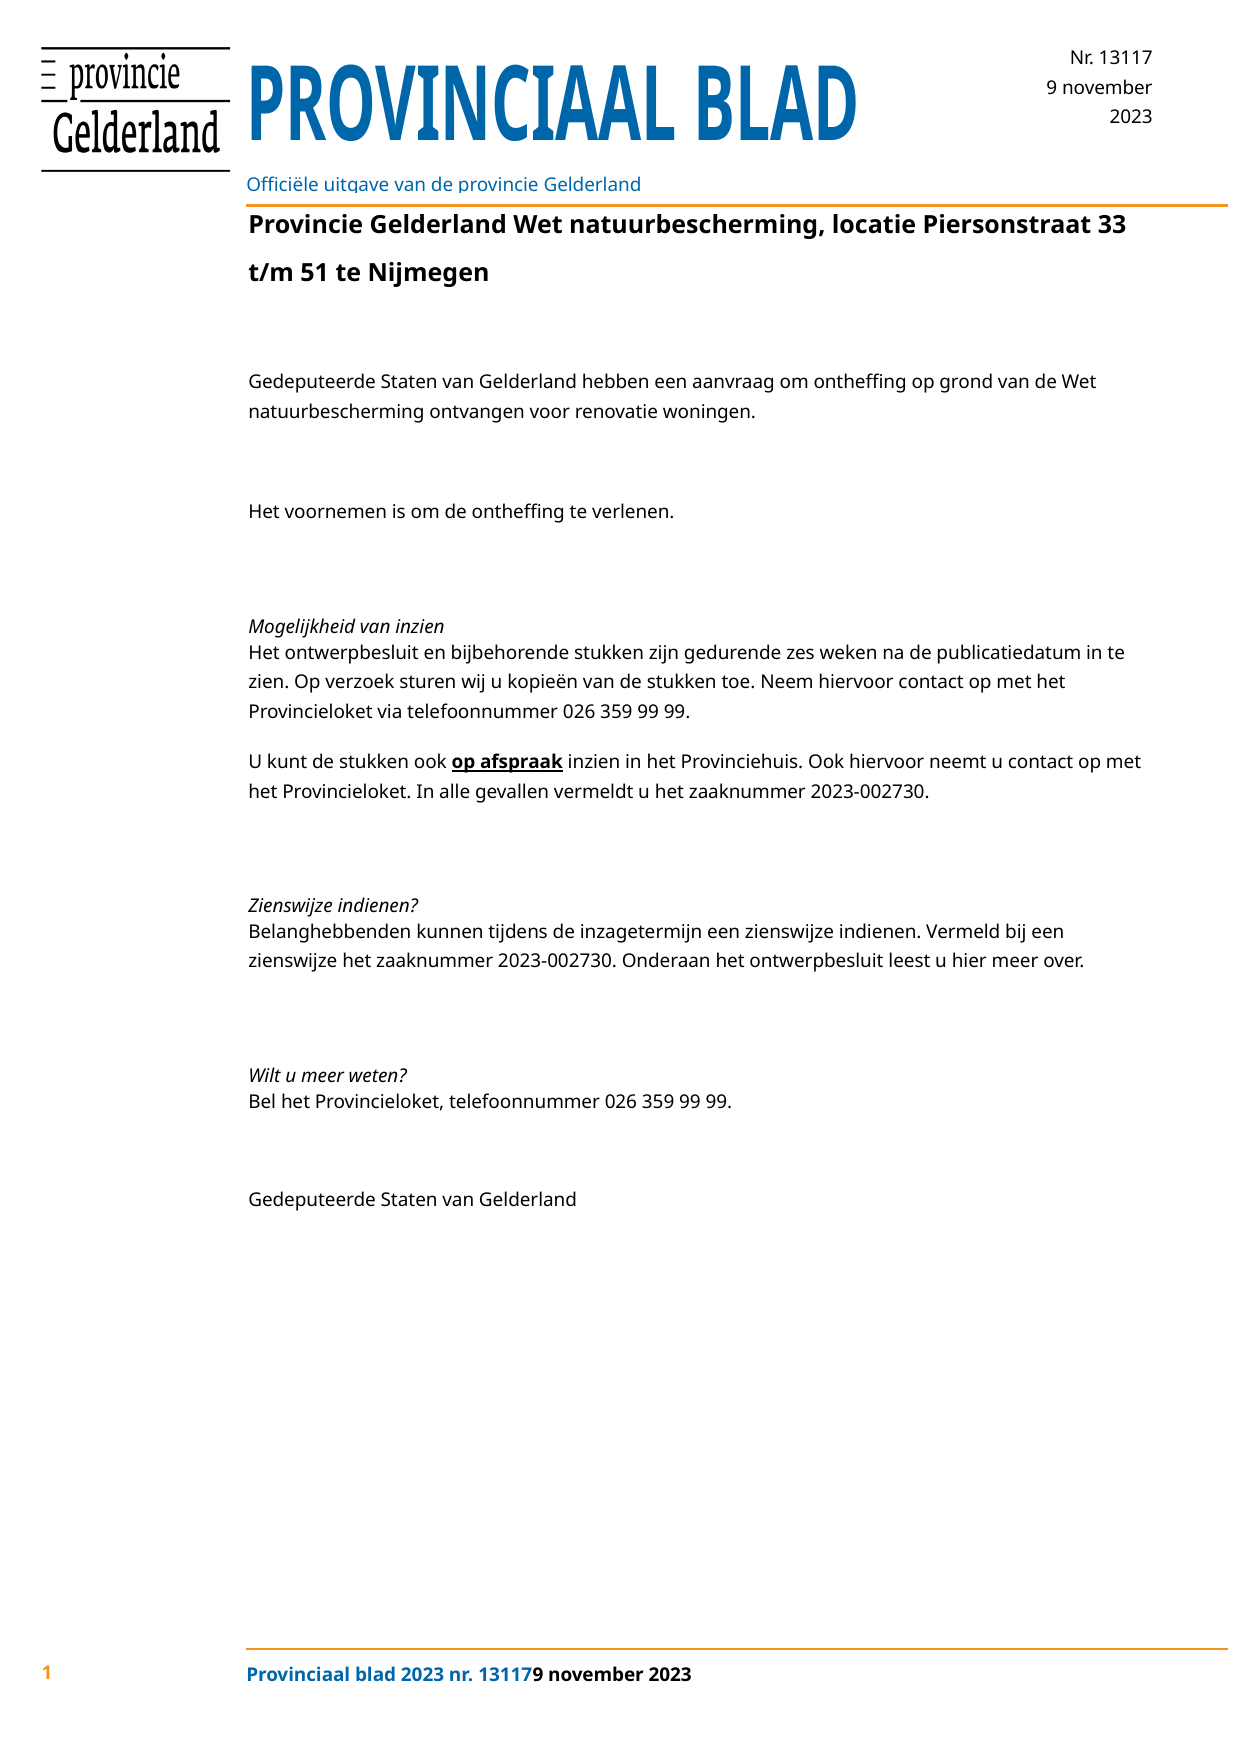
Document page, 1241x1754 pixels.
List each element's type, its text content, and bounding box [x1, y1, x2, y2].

text Wilt u meer weten? [248, 1062, 1152, 1088]
text Bel het Provincieloket, telefoonnummer 026 359 99 99. [248, 1088, 1152, 1113]
text Gedeputeerde Staten van Gelderland [248, 1186, 1152, 1212]
text Zienswijze indienen? [248, 892, 1152, 918]
text Mogelijkheid van inzien [248, 613, 1152, 639]
text U kunt de stukken ook op afspraak inzien in het Provinciehuis. Ook hiervoor neemt u contact op met het Provincieloket. In alle gevallen vermeldt u het zaaknummer 2023-002730. [248, 748, 1152, 804]
text Gedeputeerde Staten van Gelderland hebben een aanvraag om ontheffing op grond van de Wet natuurbescherming ontvangen voor renovatie woningen. [248, 368, 1152, 424]
text Belanghebbenden kunnen tijdens de inzagetermijn een zienswijze indienen. Vermeld bij een zienswijze het zaaknummer 2023-002730. Onderaan het ontwerpbesluit leest u hier meer over. [248, 918, 1152, 973]
text Provincie Gelderland Wet natuurbescherming, locatie Piersonstraat 33 t/m 51 te Nijmegen [248, 207, 1152, 288]
picture [41, 47, 231, 172]
text Het ontwerpbesluit en bijbehorende stukken zijn gedurende zes weken na de publicatiedatum in te zien. Op verzoek sturen wij u kopieën van de stukken toe. Neem hiervoor contact op met het Provincieloket via telefoonnummer 026 359 99 99. [248, 639, 1152, 724]
text Het voornemen is om de ontheffing te verlenen. [248, 499, 1152, 524]
